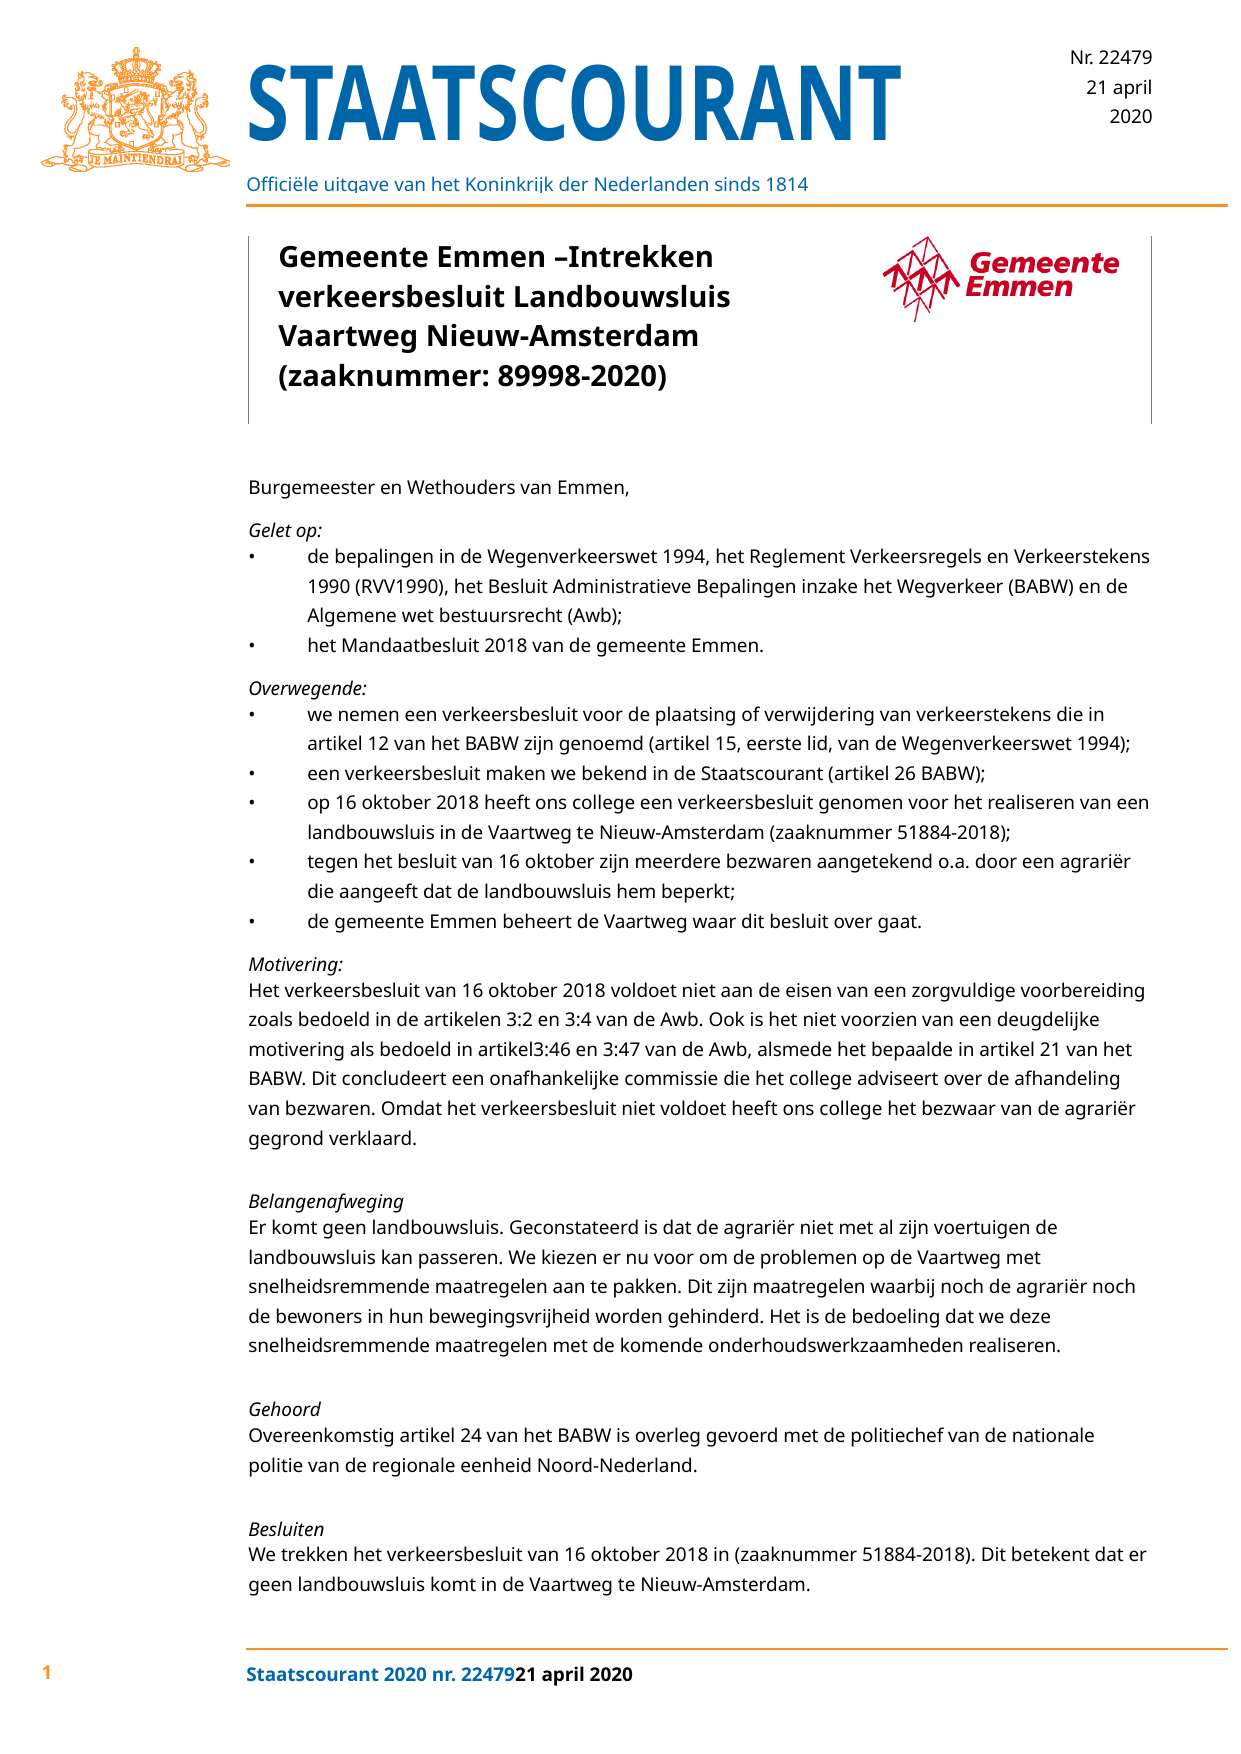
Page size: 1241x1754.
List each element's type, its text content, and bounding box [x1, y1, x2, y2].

text Overwegende: [248, 675, 1152, 701]
text We trekken het verkeersbesluit van 16 oktober 2018 in (zaaknummer 51884-2018). Dit betekent dat er geen landbouwsluis komt in de Vaartweg te Nieuw-Amsterdam. [248, 1542, 1152, 1597]
text Belangenafweging [248, 1189, 1152, 1214]
list het Mandaatbesluit 2018 van de gemeente Emmen. [248, 632, 1152, 658]
table_header [850, 236, 1151, 424]
picture [882, 236, 1119, 322]
text Het verkeersbesluit van 16 oktober 2018 voldoet niet aan de eisen van een zorgvuldige voorbereiding zoals bedoeld in de artikelen 3:2 en 3:4 van de Awb. Ook is het niet voorzien van een deugdelijke motivering als bedoeld in artikel3:46 en 3:47 van de Awb, alsmede het bepaalde in artikel 21 van het BABW. Dit concludeert een onafhankelijke commissie die het college adviseert over de afhandeling van bezwaren. Omdat het verkeersbesluit niet voldoet heeft ons college het bezwaar van de agrariër gegrond verklaard. [248, 977, 1152, 1150]
text Besluiten [248, 1516, 1152, 1542]
list de bepalingen in de Wegenverkeerswet 1994, het Reglement Verkeersregels en Verkeerstekens 1990 (RVV1990), het Besluit Administratieve Bepalingen inzake het Wegverkeer (BABW) en de Algemene wet bestuursrecht (Awb); [248, 543, 1152, 628]
text Burgemeester en Wethouders van Emmen, [248, 474, 1152, 500]
list op 16 oktober 2018 heeft ons college een verkeersbesluit genomen voor het realiseren van een landbouwsluis in de Vaartweg te Nieuw-Amsterdam (zaaknummer 51884-2018); [248, 789, 1152, 845]
list tegen het besluit van 16 oktober zijn meerdere bezwaren aangetekend o.a. door een agrariër die aangeeft dat de landbouwsluis hem beperkt; [248, 849, 1152, 904]
table_header Gemeente Emmen –Intrekken verkeersbesluit Landbouwsluis Vaartweg Nieuw-Amsterdam (zaaknummer: 89998-2020) [249, 236, 850, 424]
text Gelet op: [248, 517, 1152, 543]
text Er komt geen landbouwsluis. Geconstateerd is dat de agrariër niet met al zijn voertuigen de landbouwsluis kan passeren. We kiezen er nu voor om de problemen op de Vaartweg met snelheidsremmende maatregelen aan te pakken. Dit zijn maatregelen waarbij noch de agrariër noch de bewoners in hun bewegingsvrijheid worden gehinderd. Het is de bedoeling dat we deze snelheidsremmende maatregelen met de komende onderhoudswerkzaamheden realiseren. [248, 1214, 1152, 1358]
list we nemen een verkeersbesluit voor de plaatsing of verwijdering van verkeerstekens die in artikel 12 van het BABW zijn genoemd (artikel 15, eerste lid, van de Wegenverkeerswet 1994); [248, 701, 1152, 756]
list de gemeente Emmen beheert de Vaartweg waar dit besluit over gaat. [248, 908, 1152, 934]
text Overeenkomstig artikel 24 van het BABW is overleg gevoerd met de politiechef van de nationale politie van de regionale eenheid Noord-Nederland. [248, 1422, 1152, 1478]
list een verkeersbesluit maken we bekend in de Staatscourant (artikel 26 BABW); [248, 760, 1152, 786]
text Motivering: [248, 951, 1152, 977]
picture [41, 47, 231, 172]
text Gehoord [248, 1397, 1152, 1422]
